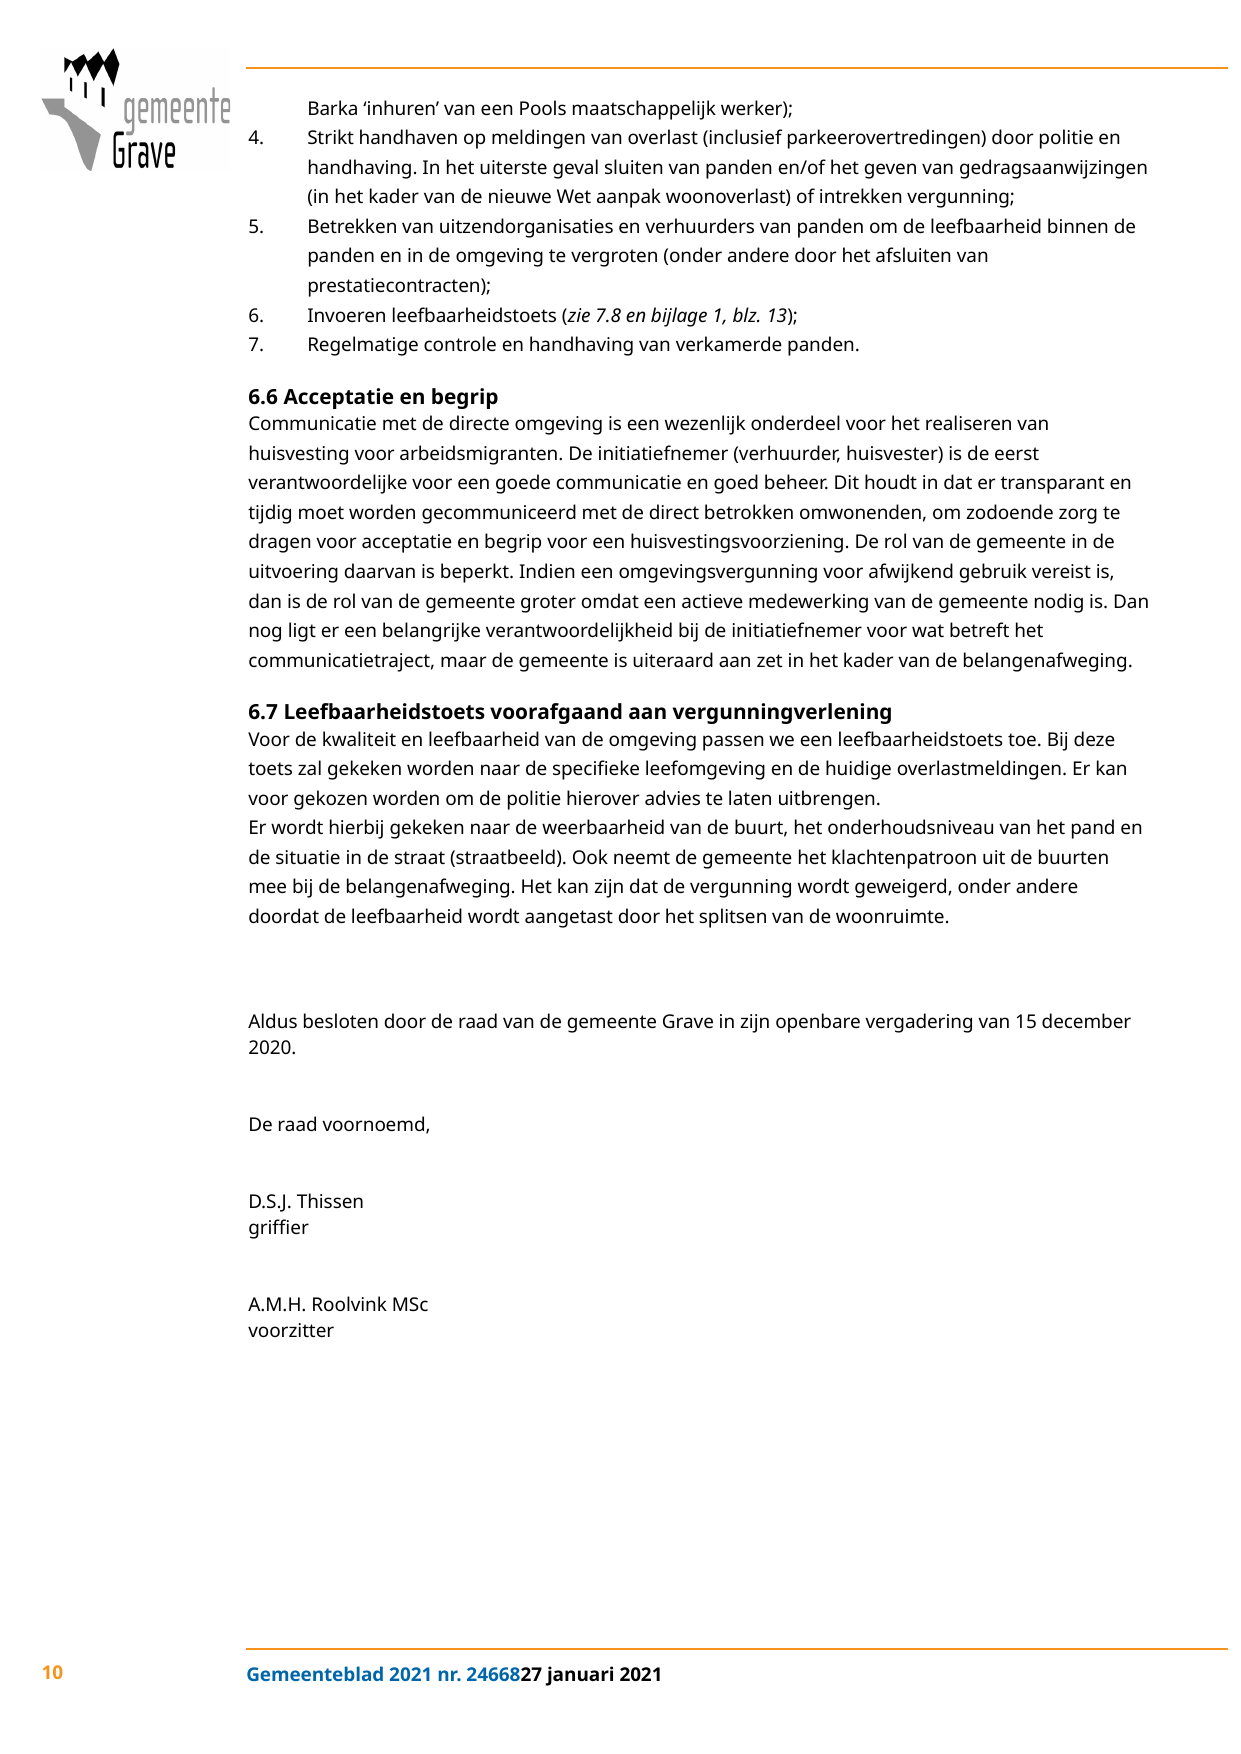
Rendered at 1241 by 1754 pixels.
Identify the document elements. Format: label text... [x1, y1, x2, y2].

text Communicatie met de directe omgeving is een wezenlijk onderdeel voor het realiseren van huisvesting voor arbeidsmigranten. De initiatiefnemer (verhuurder, huisvester) is de eerst verantwoordelijke voor een goede communicatie en goed beheer. Dit houdt in dat er transparant en tijdig moet worden gecommuniceerd met de direct betrokken omwonenden, om zodoende zorg te dragen voor acceptatie en begrip voor een huisvestingsvoorziening. De rol van de gemeente in de uitvoering daarvan is beperkt. Indien een omgevingsvergunning voor afwijkend gebruik vereist is, dan is de rol van de gemeente groter omdat een actieve medewerking van de gemeente nodig is. Dan nog ligt er een belangrijke verantwoordelijkheid bij de initiatiefnemer voor wat betreft het communicatietraject, maar de gemeente is uiteraard aan zet in het kader van de belangenafweging. [248, 410, 1152, 673]
text Er wordt hierbij gekeken naar de weerbaarheid van de buurt, het onderhoudsniveau van het pand en de situatie in de straat (straatbeeld). Ook neemt de gemeente het klachtenpatroon uit de buurten mee bij de belangenafweging. Het kan zijn dat de vergunning wordt geweigerd, onder andere doordat de leefbaarheid wordt aangetast door het splitsen van de woonruimte. [248, 814, 1152, 929]
text 6.6 Acceptatie en begrip [248, 382, 1152, 410]
list Barka ‘inhuren’ van een Pools maatschappelijk werker); [248, 95, 1152, 121]
text D.S.J. Thissen [248, 1188, 1152, 1214]
text A.M.H. Roolvink MSc [248, 1291, 1152, 1317]
text griffier [248, 1214, 1152, 1240]
text 6.7 Leefbaarheidstoets voorafgaand aan vergunningverlening [248, 697, 1152, 726]
list Regelmatige controle en handhaving van verkamerde panden. [248, 331, 1152, 357]
text De raad voornoemd, [248, 1111, 1152, 1137]
text Aldus besloten door de raad van de gemeente Grave in zijn openbare vergadering van 15 december 2020. [248, 1008, 1152, 1059]
list Invoeren leefbaarheidstoets (zie 7.8 en bijlage 1, blz. 13); [248, 302, 1152, 328]
list Betrekken van uitzendorganisaties en verhuurders van panden om de leefbaarheid binnen de panden en in de omgeving te vergroten (onder andere door het afsluiten van prestatiecontracten); [248, 213, 1152, 298]
picture [41, 47, 231, 172]
text voorzitter [248, 1317, 1152, 1343]
text Voor de kwaliteit en leefbaarheid van de omgeving passen we een leefbaarheidstoets toe. Bij deze toets zal gekeken worden naar de specifieke leefomgeving en de huidige overlastmeldingen. Er kan voor gekozen worden om de politie hierover advies te laten uitbrengen. [248, 726, 1152, 811]
list Strikt handhaven op meldingen van overlast (inclusief parkeerovertredingen) door politie en handhaving. In het uiterste geval sluiten van panden en/of het geven van gedragsaanwijzingen (in het kader van de nieuwe Wet aanpak woonoverlast) of intrekken vergunning; [248, 124, 1152, 209]
